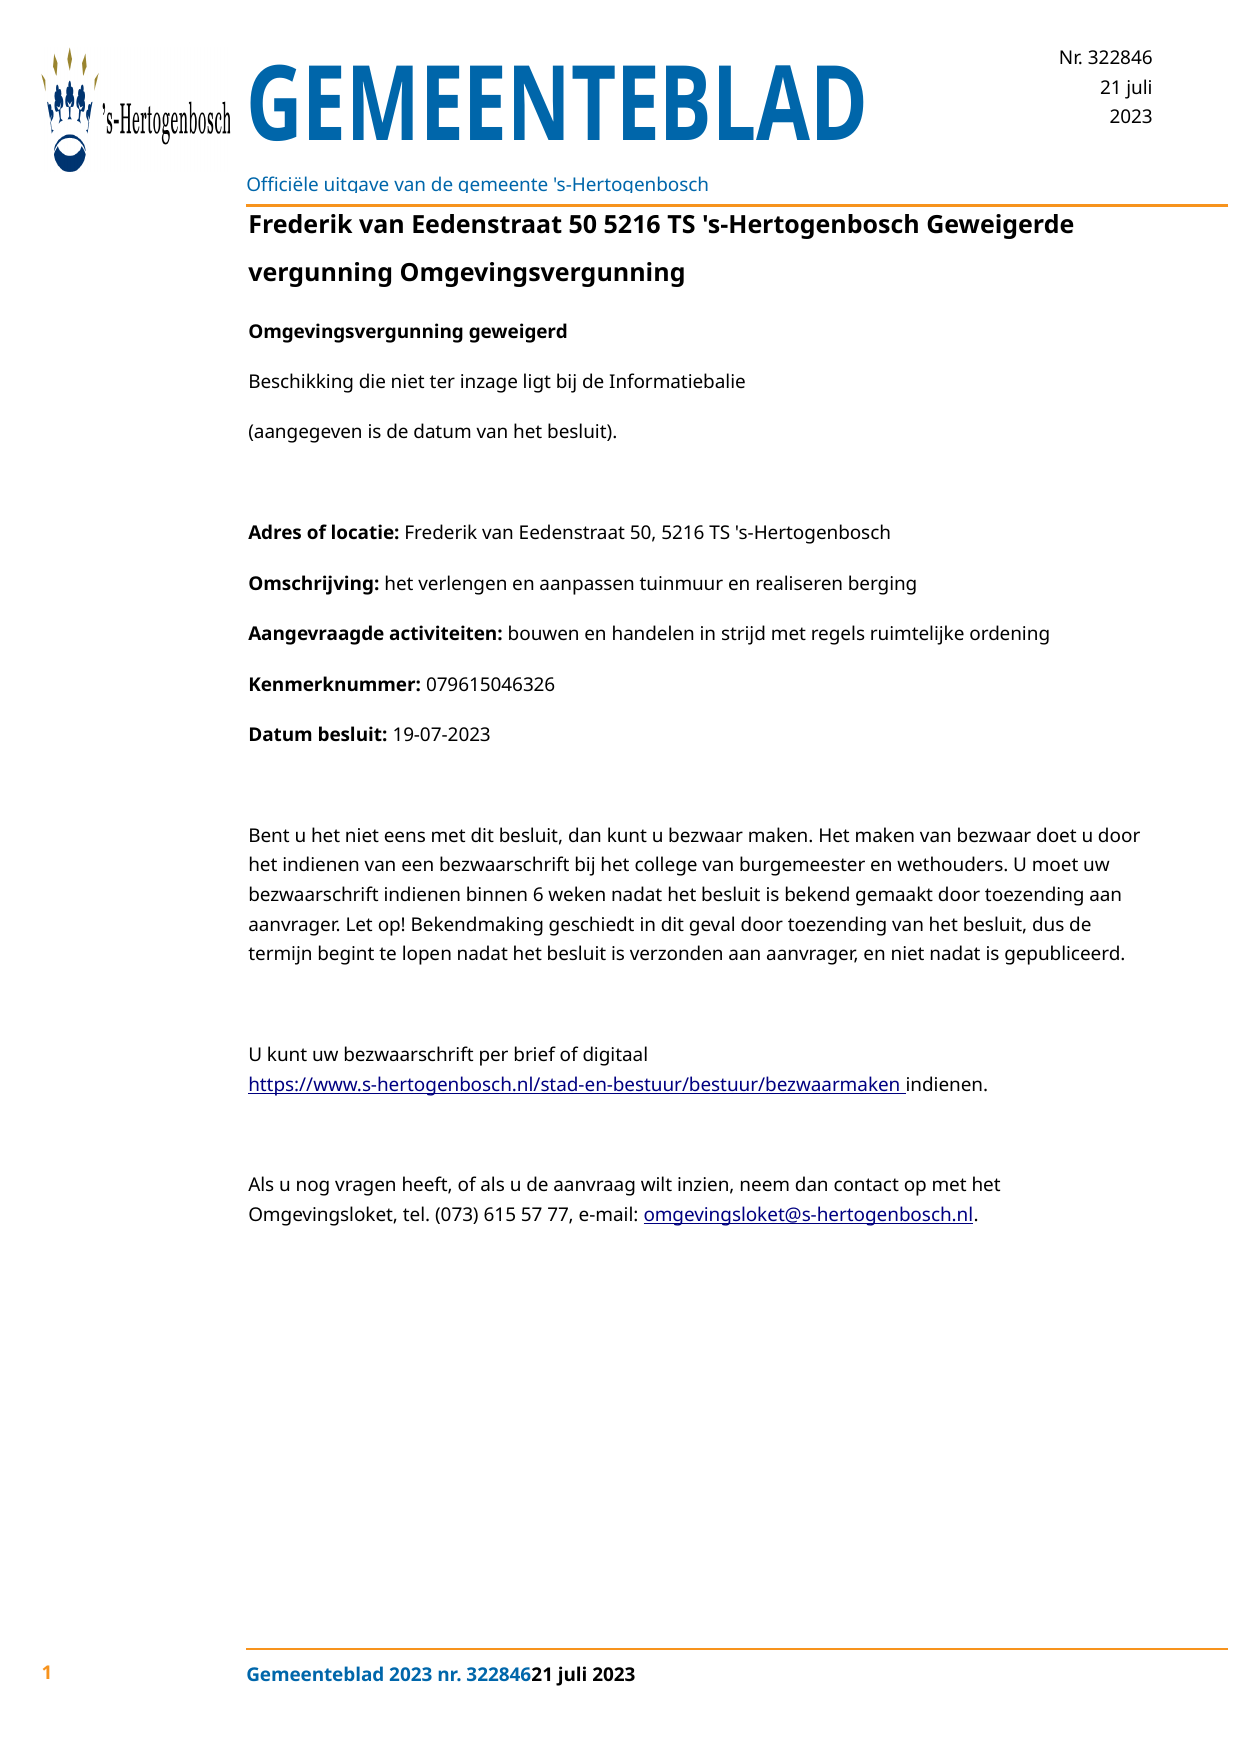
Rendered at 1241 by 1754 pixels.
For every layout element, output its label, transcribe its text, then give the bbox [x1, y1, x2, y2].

text (aangegeven is de datum van het besluit). [248, 419, 1152, 444]
text Omgevingsvergunning geweigerd [248, 318, 1152, 344]
text Beschikking die niet ter inzage ligt bij de Informatiebalie [248, 368, 1152, 394]
text Adres of locatie: Frederik van Eedenstraat 50, 5216 TS 's-Hertogenbosch [248, 519, 1152, 545]
text Omschrijving: het verlengen en aanpassen tuinmuur en realiseren berging [248, 570, 1152, 596]
text Kenmerknummer: 079615046326 [248, 671, 1152, 697]
picture [41, 47, 231, 172]
text Bent u het niet eens met dit besluit, dan kunt u bezwaar maken. Het maken van bezwaar doet u door het indienen van een bezwaarschrift bij het college van burgemeester en wethouders. U moet uw bezwaarschrift indienen binnen 6 weken nadat het besluit is bekend gemaakt door toezending aan aanvrager. Let op! Bekendmaking geschiedt in dit geval door toezending van het besluit, dus de termijn begint te lopen nadat het besluit is verzonden aan aanvrager, en niet nadat is gepubliceerd. [248, 822, 1152, 966]
text Aangevraagde activiteiten: bouwen en handelen in strijd met regels ruimtelijke ordening [248, 620, 1152, 646]
text Als u nog vragen heeft, of als u de aanvraag wilt inzien, neem dan contact op met het Omgevingsloket, tel. (073) 615 57 77, e-mail: omgevingsloket@s-hertogenbosch.nl. [248, 1172, 1152, 1227]
text Datum besluit: 19-07-2023 [248, 721, 1152, 747]
text U kunt uw bezwaarschrift per brief of digitaal https://www.s-hertogenbosch.nl/stad-en-bestuur/bestuur/bezwaarmaken indienen. [248, 1041, 1152, 1097]
text Frederik van Eedenstraat 50 5216 TS 's-Hertogenbosch Geweigerde vergunning Omgevingsvergunning [248, 207, 1152, 288]
